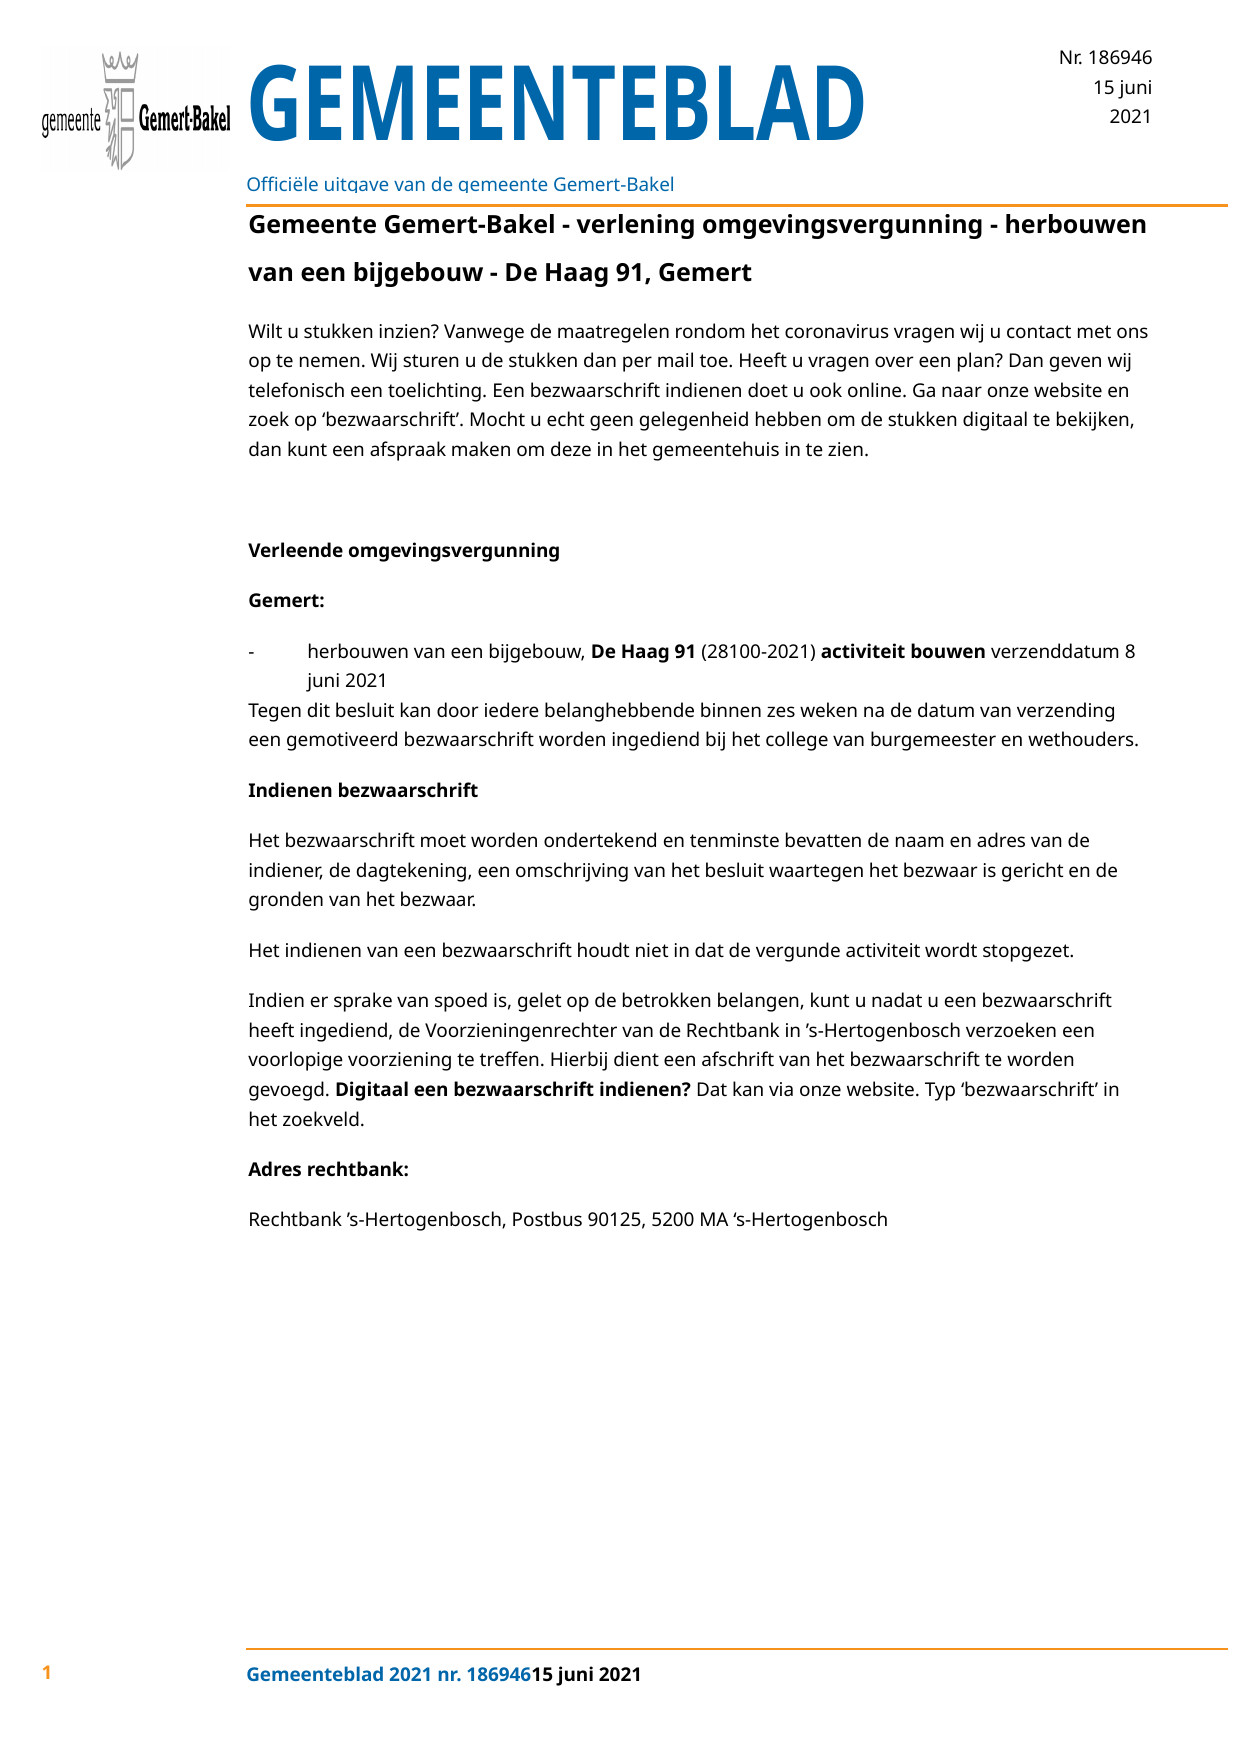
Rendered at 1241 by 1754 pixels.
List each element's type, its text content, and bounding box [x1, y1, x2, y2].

picture [41, 47, 231, 172]
text Het bezwaarschrift moet worden ondertekend en tenminste bevatten de naam en adres van de indiener, de dagtekening, een omschrijving van het besluit waartegen het bezwaar is gericht en de gronden van het bezwaar. [248, 827, 1152, 912]
text Indien er sprake van spoed is, gelet op de betrokken belangen, kunt u nadat u een bezwaarschrift heeft ingediend, de Voorzieningenrechter van de Rechtbank in ’s-Hertogenbosch verzoeken een voorlopige voorziening te treffen. Hierbij dient een afschrift van het bezwaarschrift te worden gevoegd. Digitaal een bezwaarschrift indienen? Dat kan via onze website. Typ ‘bezwaarschrift’ in het zoekveld. [248, 987, 1152, 1132]
text Gemert: [248, 587, 1152, 613]
text Verleende omgevingsvergunning [248, 537, 1152, 563]
text Tegen dit besluit kan door iedere belanghebbende binnen zes weken na de datum van verzending een gemotiveerd bezwaarschrift worden ingediend bij het college van burgemeester en wethouders. [248, 697, 1152, 752]
list herbouwen van een bijgebouw, De Haag 91 (28100-2021) activiteit bouwen verzenddatum 8 juni 2021 [248, 638, 1152, 693]
text Adres rechtbank: [248, 1156, 1152, 1182]
text Indienen bezwaarschrift [248, 777, 1152, 803]
text Gemeente Gemert-Bakel - verlening omgevingsvergunning - herbouwen van een bijgebouw - De Haag 91, Gemert [248, 207, 1152, 288]
text Het indienen van een bezwaarschrift houdt niet in dat de vergunde activiteit wordt stopgezet. [248, 937, 1152, 963]
text Wilt u stukken inzien? Vanwege de maatregelen rondom het coronavirus vragen wij u contact met ons op te nemen. Wij sturen u de stukken dan per mail toe. Heeft u vragen over een plan? Dan geven wij telefonisch een toelichting. Een bezwaarschrift indienen doet u ook online. Ga naar onze website en zoek op ‘bezwaarschrift’. Mocht u echt geen gelegenheid hebben om de stukken digitaal te bekijken, dan kunt een afspraak maken om deze in het gemeentehuis in te zien. [248, 318, 1152, 462]
text Rechtbank ’s-Hertogenbosch, Postbus 90125, 5200 MA ‘s-Hertogenbosch [248, 1207, 1152, 1232]
